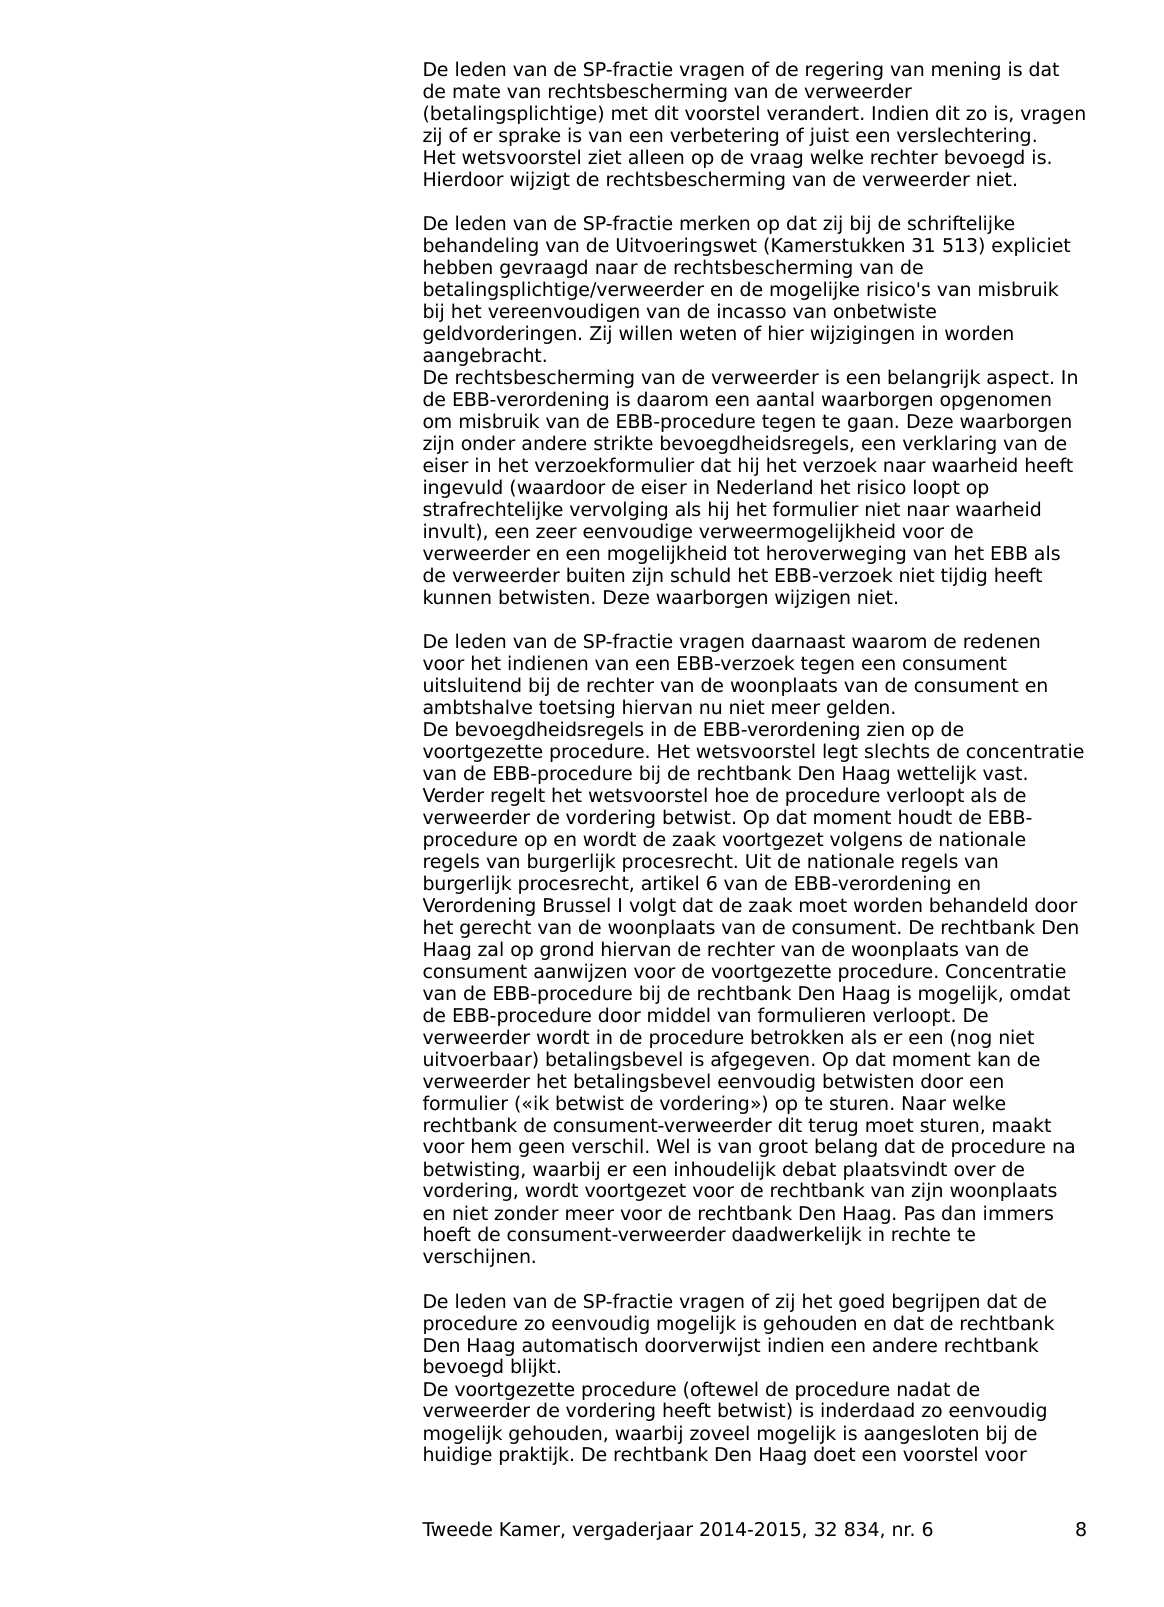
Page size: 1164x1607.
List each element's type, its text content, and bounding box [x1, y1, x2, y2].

text De leden van de SP-fractie vragen daarnaast waarom de redenen voor het indienen van een EBB-verzoek tegen een consument uitsluitend bij de rechter van de woonplaats van de consument en ambtshalve toetsing hiervan nu niet meer gelden. [422, 631, 1087, 719]
text De rechtsbescherming van de verweerder is een belangrijk aspect. In de EBB-verordening is daarom een aantal waarborgen opgenomen om misbruik van de EBB-procedure tegen te gaan. Deze waarborgen zijn onder andere strikte bevoegdheidsregels, een verklaring van de eiser in het verzoekformulier dat hij het verzoek naar waarheid heeft ingevuld (waardoor de eiser in Nederland het risico loopt op strafrechtelijke vervolging als hij het formulier niet naar waarheid invult), een zeer eenvoudige verweermogelijkheid voor de verweerder en een mogelijkheid tot heroverweging van het EBB als de verweerder buiten zijn schuld het EBB-verzoek niet tijdig heeft kunnen betwisten. Deze waarborgen wijzigen niet. [422, 367, 1087, 609]
text De bevoegdheidsregels in de EBB-verordening zien op de voortgezette procedure. Het wetsvoorstel legt slechts de concentratie van de EBB-procedure bij de rechtbank Den Haag wettelijk vast. Verder regelt het wetsvoorstel hoe de procedure verloopt als de verweerder de vordering betwist. Op dat moment houdt de EBB-procedure op en wordt de zaak voortgezet volgens de nationale regels van burgerlijk procesrecht. Uit de nationale regels van burgerlijk procesrecht, artikel 6 van de EBB-verordening en Verordening Brussel I volgt dat de zaak moet worden behandeld door het gerecht van de woonplaats van de consument. De rechtbank Den Haag zal op grond hiervan de rechter van de woonplaats van de consument aanwijzen voor de voortgezette procedure. Concentratie van de EBB-procedure bij de rechtbank Den Haag is mogelijk, omdat de EBB-procedure door middel van formulieren verloopt. De verweerder wordt in de procedure betrokken als er een (nog niet uitvoerbaar) betalingsbevel is afgegeven. Op dat moment kan de verweerder het betalingsbevel eenvoudig betwisten door een formulier («ik betwist de vordering») op te sturen. Naar welke rechtbank de consument-verweerder dit terug moet sturen, maakt voor hem geen verschil. Wel is van groot belang dat de procedure na betwisting, waarbij er een inhoudelijk debat plaatsvindt over de vordering, wordt voortgezet voor de rechtbank van zijn woonplaats en niet zonder meer voor de rechtbank Den Haag. Pas dan immers hoeft de consument-verweerder daadwerkelijk in rechte te verschijnen. [422, 719, 1087, 1268]
text De leden van de SP-fractie vragen of de regering van mening is dat de mate van rechtsbescherming van de verweerder (betalingsplichtige) met dit voorstel verandert. Indien dit zo is, vragen zij of er sprake is van een verbetering of juist een verslechtering. [422, 59, 1087, 147]
text De leden van de SP-fractie vragen of zij het goed begrijpen dat de procedure zo eenvoudig mogelijk is gehouden en dat de rechtbank Den Haag automatisch doorverwijst indien een andere rechtbank bevoegd blijkt. [422, 1291, 1087, 1378]
text De voortgezette procedure (oftewel de procedure nadat de verweerder de vordering heeft betwist) is inderdaad zo eenvoudig mogelijk gehouden, waarbij zoveel mogelijk is aangesloten bij de huidige praktijk. De rechtbank Den Haag doet een voorstel voor [422, 1378, 1087, 1466]
text De leden van de SP-fractie merken op dat zij bij de schriftelijke behandeling van de Uitvoeringswet (Kamerstukken 31 513) expliciet hebben gevraagd naar de rechtsbescherming van de betalingsplichtige/verweerder en de mogelijke risico's van misbruik bij het vereenvoudigen van de incasso van onbetwiste geldvorderingen. Zij willen weten of hier wijzigingen in worden aangebracht. [422, 213, 1087, 367]
text Het wetsvoorstel ziet alleen op de vraag welke rechter bevoegd is. Hierdoor wijzigt de rechtsbescherming van de verweerder niet. [422, 147, 1087, 191]
